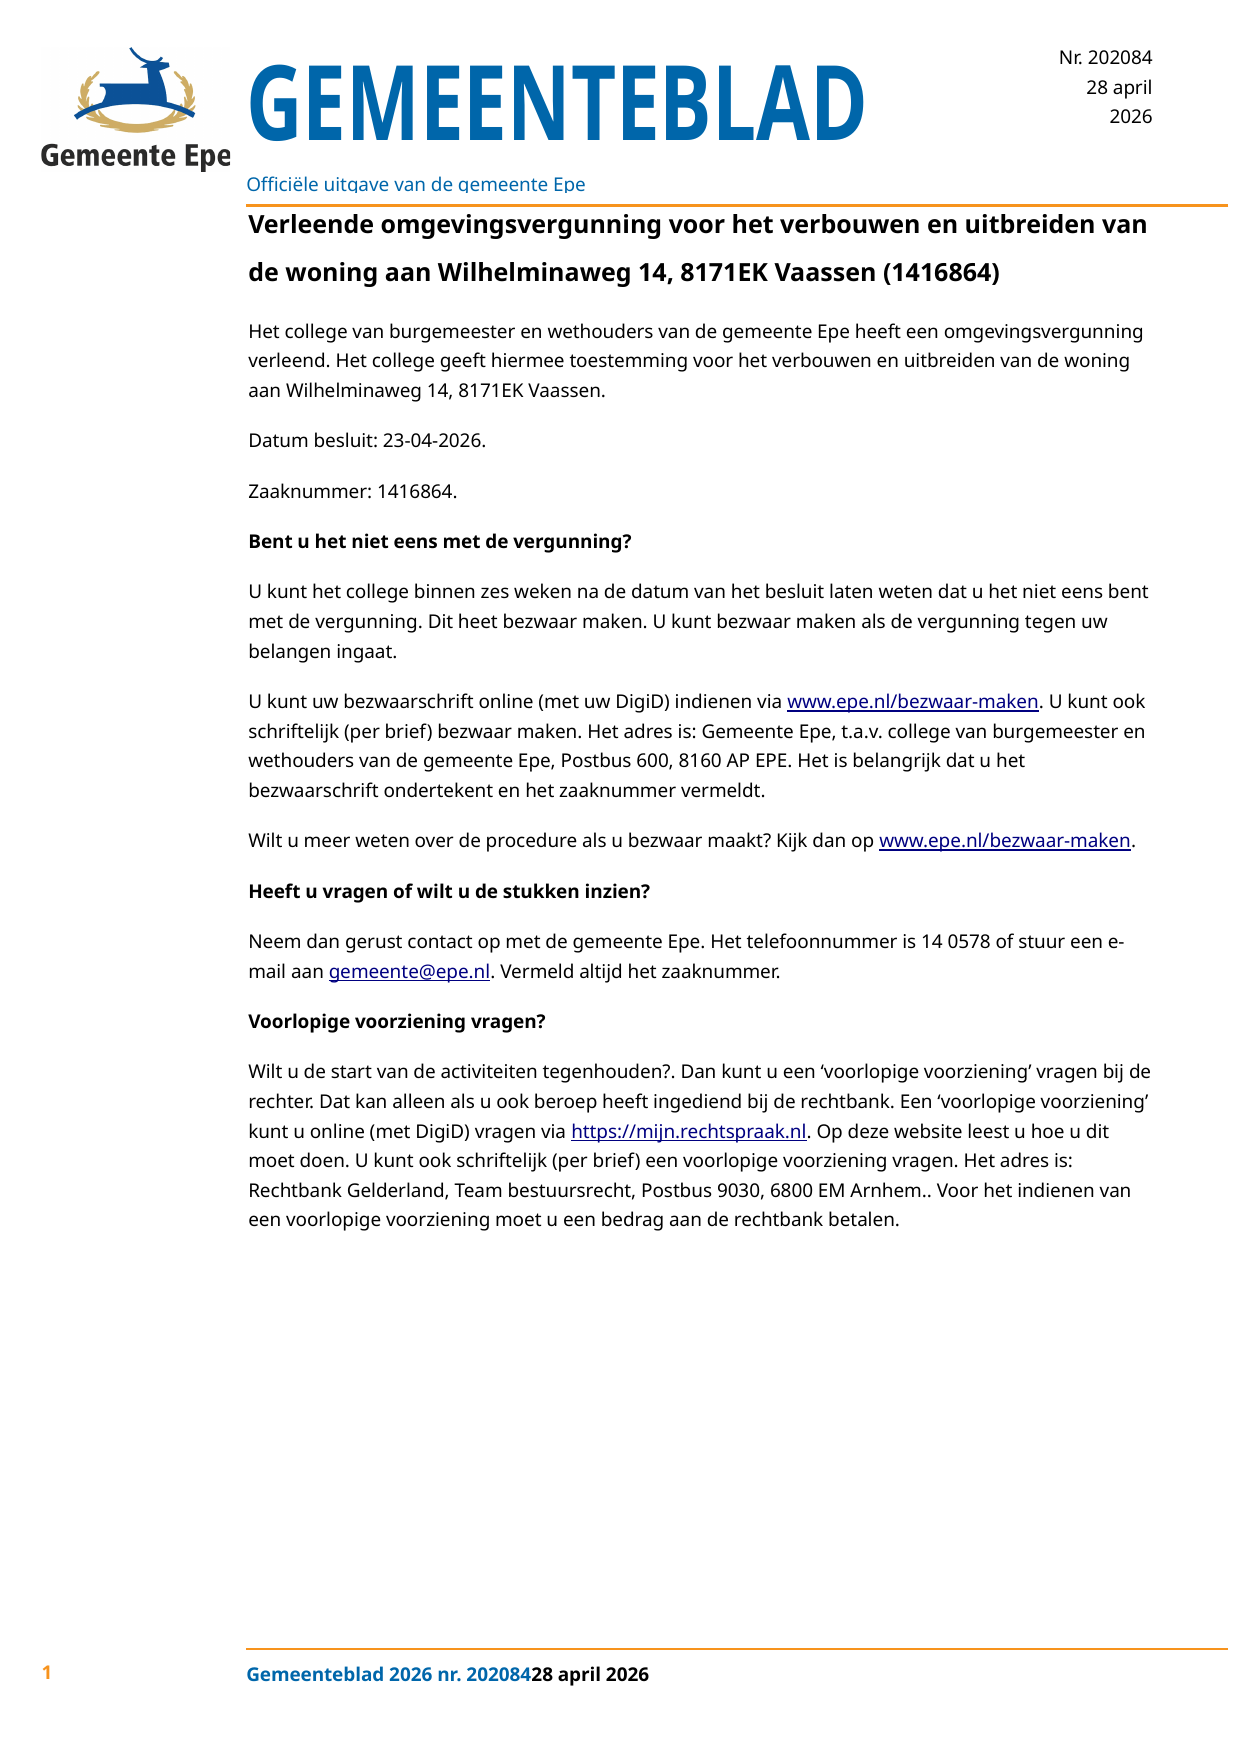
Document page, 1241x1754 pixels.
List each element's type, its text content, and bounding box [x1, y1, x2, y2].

text Wilt u de start van de activiteiten tegenhouden?. Dan kunt u een ‘voorlopige voorziening’ vragen bij de rechter. Dat kan alleen als u ook beroep heeft ingediend bij de rechtbank. Een ‘voorlopige voorziening’ kunt u online (met DigiD) vragen via https://mijn.rechtspraak.nl. Op deze website leest u hoe u dit moet doen. U kunt ook schriftelijk (per brief) een voorlopige voorziening vragen. Het adres is: Rechtbank Gelderland, Team bestuursrecht, Postbus 9030, 6800 EM Arnhem.. Voor het indienen van een voorlopige voorziening moet u een bedrag aan de rechtbank betalen. [248, 1059, 1152, 1232]
text U kunt het college binnen zes weken na de datum van het besluit laten weten dat u het niet eens bent met de vergunning. Dit heet bezwaar maken. U kunt bezwaar maken als de vergunning tegen uw belangen ingaat. [248, 579, 1152, 664]
text Zaaknummer: 1416864. [248, 478, 1152, 504]
text Bent u het niet eens met de vergunning? [248, 528, 1152, 554]
picture [41, 47, 231, 172]
text Heeft u vragen of wilt u de stukken inzien? [248, 878, 1152, 904]
text Verleende omgevingsvergunning voor het verbouwen en uitbreiden van de woning aan Wilhelminaweg 14, 8171EK Vaassen (1416864) [248, 207, 1152, 288]
text Datum besluit: 23-04-2026. [248, 427, 1152, 453]
text Neem dan gerust contact op met de gemeente Epe. Het telefoonnummer is 14 0578 of stuur een e-mail aan gemeente@epe.nl. Vermeld altijd het zaaknummer. [248, 928, 1152, 984]
text Voorlopige voorziening vragen? [248, 1008, 1152, 1034]
text Wilt u meer weten over de procedure als u bezwaar maakt? Kijk dan op www.epe.nl/bezwaar-maken. [248, 827, 1152, 853]
text U kunt uw bezwaarschrift online (met uw DigiD) indienen via www.epe.nl/bezwaar-maken. U kunt ook schriftelijk (per brief) bezwaar maken. Het adres is: Gemeente Epe, t.a.v. college van burgemeester en wethouders van de gemeente Epe, Postbus 600, 8160 AP EPE. Het is belangrijk dat u het bezwaarschrift ondertekent en het zaaknummer vermeldt. [248, 688, 1152, 803]
text Het college van burgemeester en wethouders van de gemeente Epe heeft een omgevingsvergunning verleend. Het college geeft hiermee toestemming voor het verbouwen en uitbreiden van de woning aan Wilhelminaweg 14, 8171EK Vaassen. [248, 318, 1152, 403]
